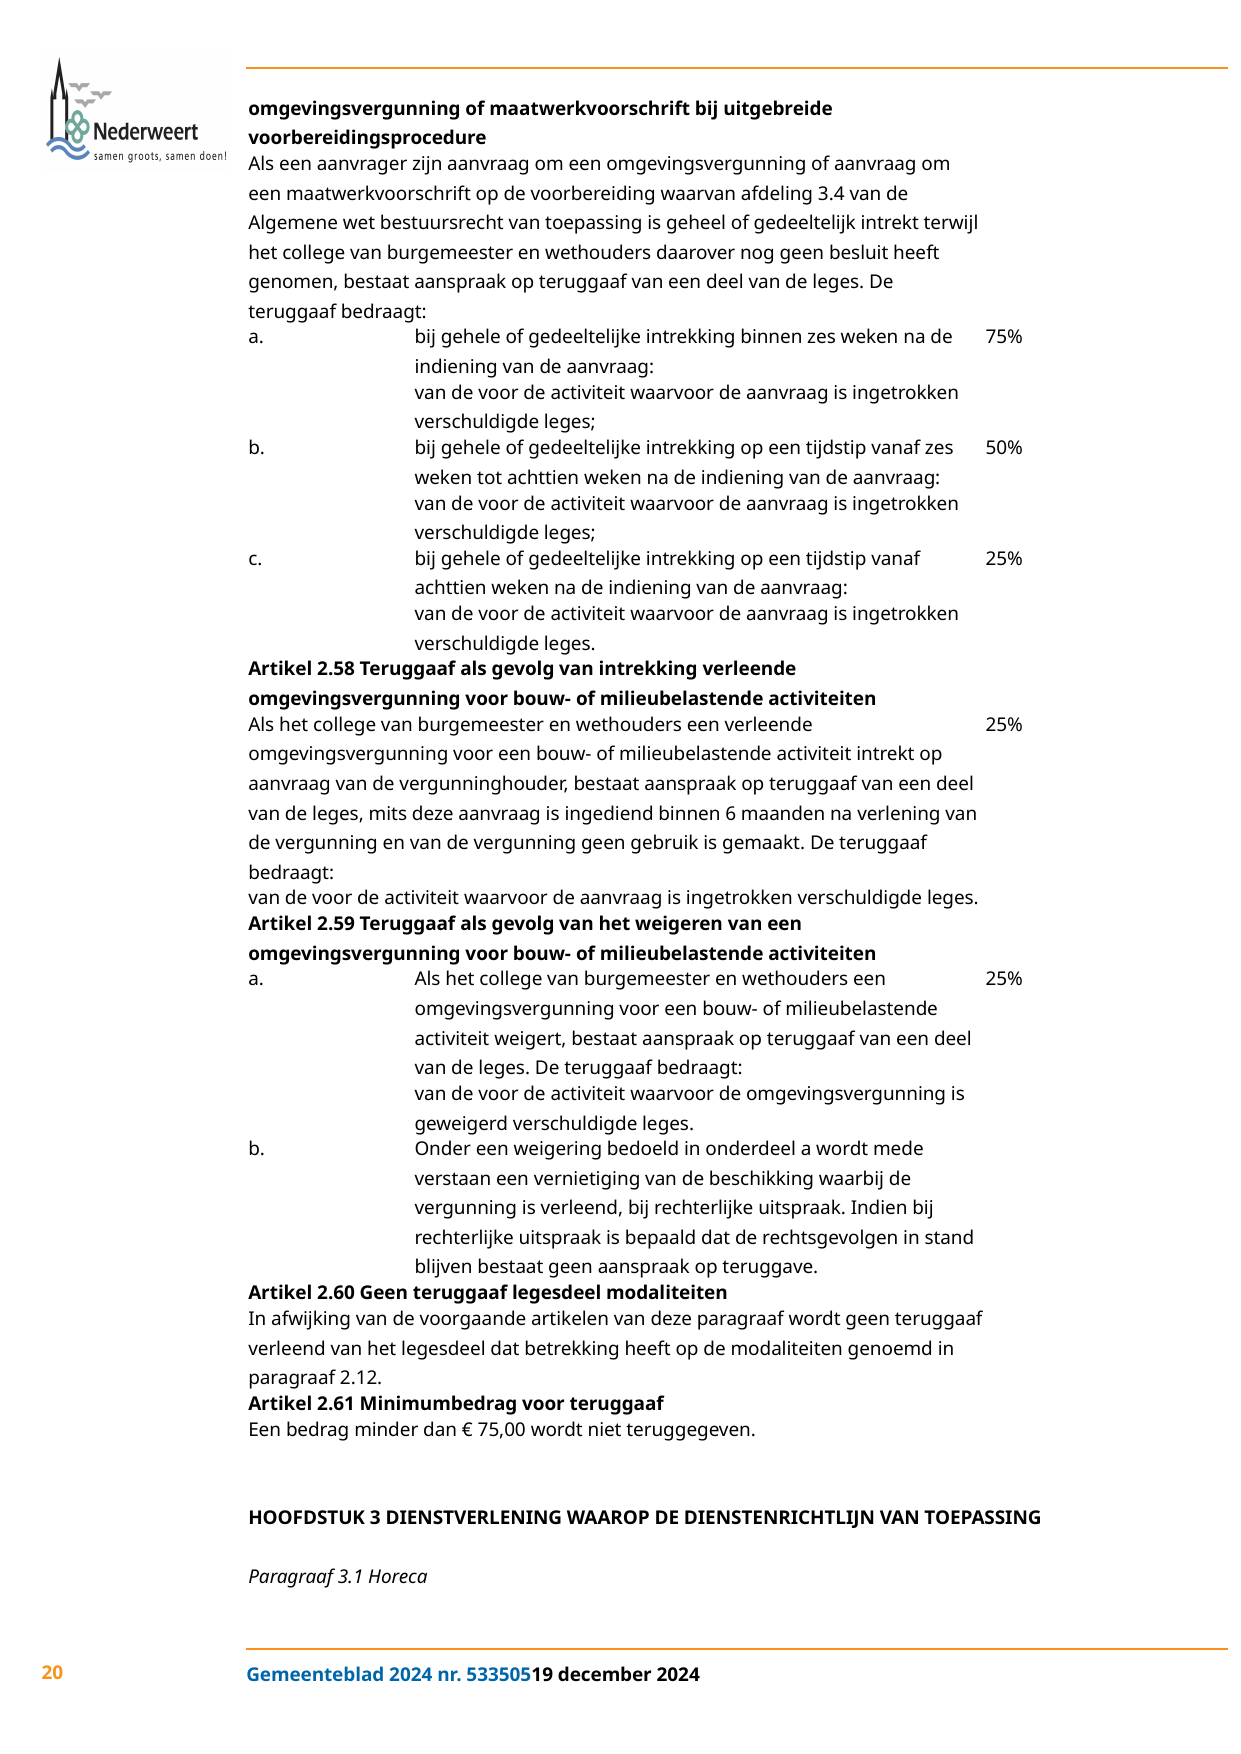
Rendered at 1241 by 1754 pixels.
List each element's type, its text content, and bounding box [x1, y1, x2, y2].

table_cell 50% [985, 434, 1152, 490]
table_cell van de voor de activiteit waarvoor de aanvraag is ingetrokken verschuldigde leges; [414, 490, 985, 545]
table_cell van de voor de activiteit waarvoor de aanvraag is ingetrokken verschuldigde leges. [248, 885, 985, 910]
table_cell [985, 95, 1152, 150]
table_cell 25% [985, 966, 1152, 1080]
table_cell b. [248, 434, 414, 490]
text HOOFDSTUK 3 DIENSTVERLENING WAAROP DE DIENSTENRICHTLIJN VAN TOEPASSING [248, 1504, 1152, 1530]
table_cell bij gehele of gedeeltelijke intrekking op een tijdstip vanaf zes weken tot achttien weken na de indiening van de aanvraag: [414, 434, 985, 490]
table_cell [248, 379, 414, 434]
table_cell [985, 885, 1152, 910]
table_cell [985, 1416, 1152, 1442]
table_cell bij gehele of gedeeltelijke intrekking op een tijdstip vanaf achttien weken na de indiening van de aanvraag: [414, 545, 985, 600]
table_cell [985, 379, 1152, 434]
table_cell van de voor de activiteit waarvoor de aanvraag is ingetrokken verschuldigde leges. [414, 600, 985, 656]
table_cell van de voor de activiteit waarvoor de omgevingsvergunning is geweigerd verschuldigde leges. [414, 1080, 985, 1135]
table_cell Een bedrag minder dan € 75,00 wordt niet teruggegeven. [248, 1416, 985, 1442]
table_cell 75% [985, 324, 1152, 379]
table_cell Als een aanvrager zijn aanvraag om een omgevingsvergunning of aanvraag om een maatwerkvoorschrift op de voorbereiding waarvan afdeling 3.4 van de Algemene wet bestuursrecht van toepassing is geheel of gedeeltelijk intrekt terwijl het college van burgemeester en wethouders daarover nog geen besluit heeft genomen, bestaat aanspraak op teruggaaf van een deel van de leges. De teruggaaf bedraagt: [248, 150, 985, 324]
table_cell 25% [985, 711, 1152, 884]
table_cell c. [248, 545, 414, 600]
table_cell [985, 490, 1152, 545]
table_cell Artikel 2.60 Geen teruggaaf legesdeel modaliteiten [248, 1280, 985, 1305]
table_cell Onder een weigering bedoeld in onderdeel a wordt mede verstaan een vernietiging van de beschikking waarbij de vergunning is verleend, bij rechterlijke uitspraak. Indien bij rechterlijke uitspraak is bepaald dat de rechtsgevolgen in stand blijven bestaat geen aanspraak op teruggave. [414, 1135, 985, 1279]
table_cell van de voor de activiteit waarvoor de aanvraag is ingetrokken verschuldigde leges; [414, 379, 985, 434]
table_cell Als het college van burgemeester en wethouders een verleende omgevingsvergunning voor een bouw- of milieubelastende activiteit intrekt op aanvraag van de vergunninghouder, bestaat aanspraak op teruggaaf van een deel van de leges, mits deze aanvraag is ingediend binnen 6 maanden na verlening van de vergunning en van de vergunning geen gebruik is gemaakt. De teruggaaf bedraagt: [248, 711, 985, 884]
table_cell [985, 1390, 1152, 1416]
table_cell [985, 1305, 1152, 1390]
table_cell In afwijking van de voorgaande artikelen van deze paragraaf wordt geen teruggaaf verleend van het legesdeel dat betrekking heeft op de modaliteiten genoemd in paragraaf 2.12. [248, 1305, 985, 1390]
table_cell Als het college van burgemeester en wethouders een omgevingsvergunning voor een bouw- of milieubelastende activiteit weigert, bestaat aanspraak op teruggaaf van een deel van de leges. De teruggaaf bedraagt: [414, 966, 985, 1080]
table_cell [248, 600, 414, 656]
table_cell bij gehele of gedeeltelijke intrekking binnen zes weken na de indiening van de aanvraag: [414, 324, 985, 379]
table_cell omgevingsvergunning of maatwerkvoorschrift bij uitgebreide voorbereidingsprocedure [248, 95, 985, 150]
table_cell [985, 150, 1152, 324]
table_cell [985, 656, 1152, 711]
table_cell 25% [985, 545, 1152, 600]
table_cell [985, 1080, 1152, 1135]
table_cell Artikel 2.58 Teruggaaf als gevolg van intrekking verleende omgevingsvergunning voor bouw- of milieubelastende activiteiten [248, 656, 985, 711]
table_cell Artikel 2.61 Minimumbedrag voor teruggaaf [248, 1390, 985, 1416]
table_cell b. [248, 1135, 414, 1279]
text Paragraaf 3.1 Horeca [248, 1563, 1152, 1589]
table_cell [985, 1280, 1152, 1305]
table_cell [985, 910, 1152, 966]
table_cell [985, 1135, 1152, 1279]
table_cell [248, 490, 414, 545]
table_cell [985, 600, 1152, 656]
table_cell Artikel 2.59 Teruggaaf als gevolg van het weigeren van een omgevingsvergunning voor bouw- of milieubelastende activiteiten [248, 910, 985, 966]
table_cell a. [248, 966, 414, 1135]
table_cell a. [248, 324, 414, 379]
picture [41, 47, 231, 172]
